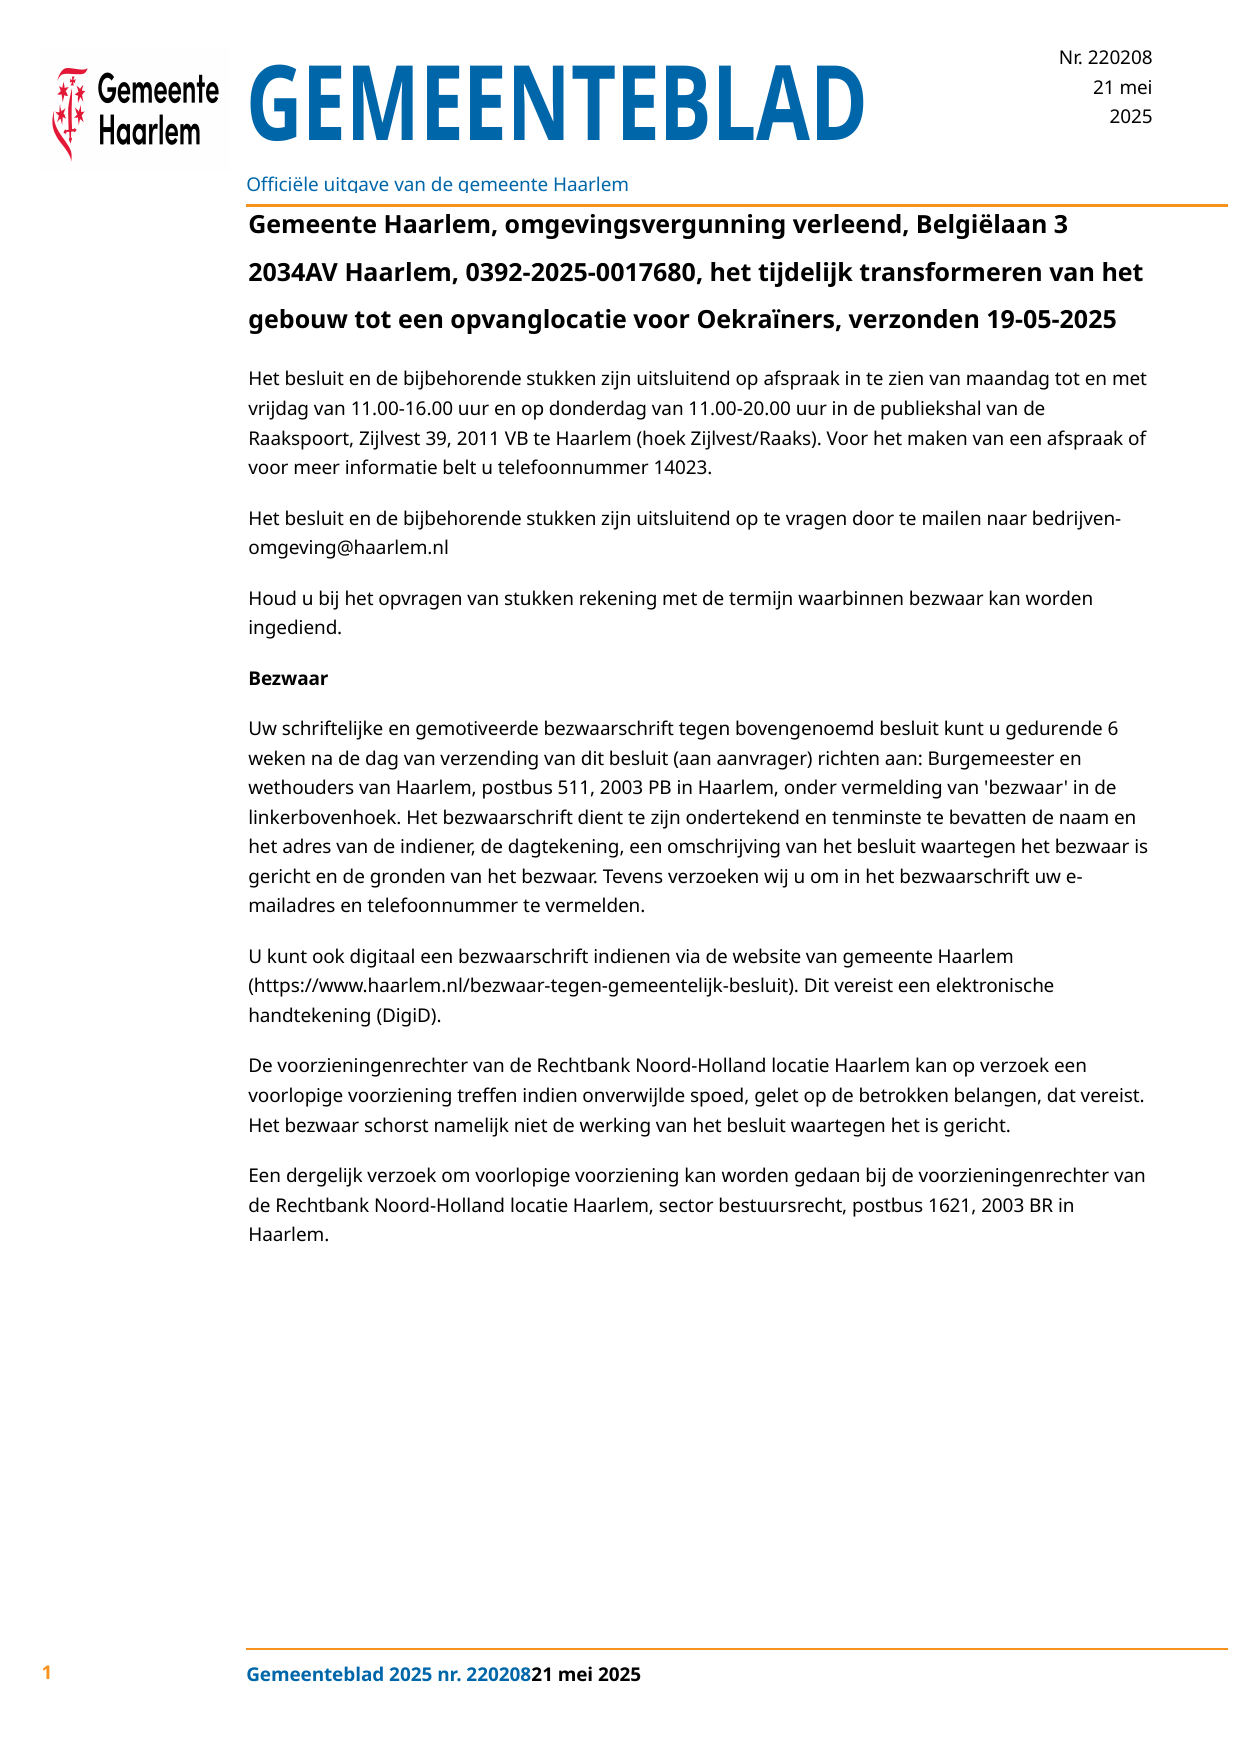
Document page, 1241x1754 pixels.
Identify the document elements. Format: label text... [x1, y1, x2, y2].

text Uw schriftelijke en gemotiveerde bezwaarschrift tegen bovengenoemd besluit kunt u gedurende 6 weken na de dag van verzending van dit besluit (aan aanvrager) richten aan: Burgemeester en wethouders van Haarlem, postbus 511, 2003 PB in Haarlem, onder vermelding van 'bezwaar' in de linkerbovenhoek. Het bezwaarschrift dient te zijn ondertekend en tenminste te bevatten de naam en het adres van de indiener, de dagtekening, een omschrijving van het besluit waartegen het bezwaar is gericht en de gronden van het bezwaar. Tevens verzoeken wij u om in het bezwaarschrift uw e-mailadres en telefoonnummer te vermelden. [248, 715, 1152, 918]
text Het besluit en de bijbehorende stukken zijn uitsluitend op afspraak in te zien van maandag tot en met vrijdag van 11.00-16.00 uur en op donderdag van 11.00-20.00 uur in de publiekshal van de Raakspoort, Zijlvest 39, 2011 VB te Haarlem (hoek Zijlvest/Raaks). Voor het maken van een afspraak of voor meer informatie belt u telefoonnummer 14023. [248, 366, 1152, 480]
picture [41, 47, 231, 172]
text U kunt ook digitaal een bezwaarschrift indienen via de website van gemeente Haarlem (https://www.haarlem.nl/bezwaar-tegen-gemeentelijk-besluit). Dit vereist een elektronische handtekening (DigiD). [248, 943, 1152, 1028]
text Gemeente Haarlem, omgevingsvergunning verleend, Belgiëlaan 3 2034AV Haarlem, 0392-2025-0017680, het tijdelijk transformeren van het gebouw tot een opvanglocatie voor Oekraïners, verzonden 19-05-2025 [248, 207, 1152, 336]
text Het besluit en de bijbehorende stukken zijn uitsluitend op te vragen door te mailen naar bedrijven-omgeving@haarlem.nl [248, 505, 1152, 560]
text Houd u bij het opvragen van stukken rekening met de termijn waarbinnen bezwaar kan worden ingediend. [248, 585, 1152, 640]
text Bezwaar [248, 665, 1152, 690]
text De voorzieningenrechter van de Rechtbank Noord-Holland locatie Haarlem kan op verzoek een voorlopige voorziening treffen indien onverwijlde spoed, gelet op de betrokken belangen, dat vereist. Het bezwaar schorst namelijk niet de werking van het besluit waartegen het is gericht. [248, 1053, 1152, 1137]
text Een dergelijk verzoek om voorlopige voorziening kan worden gedaan bij de voorzieningenrechter van de Rechtbank Noord-Holland locatie Haarlem, sector bestuursrecht, postbus 1621, 2003 BR in Haarlem. [248, 1162, 1152, 1247]
